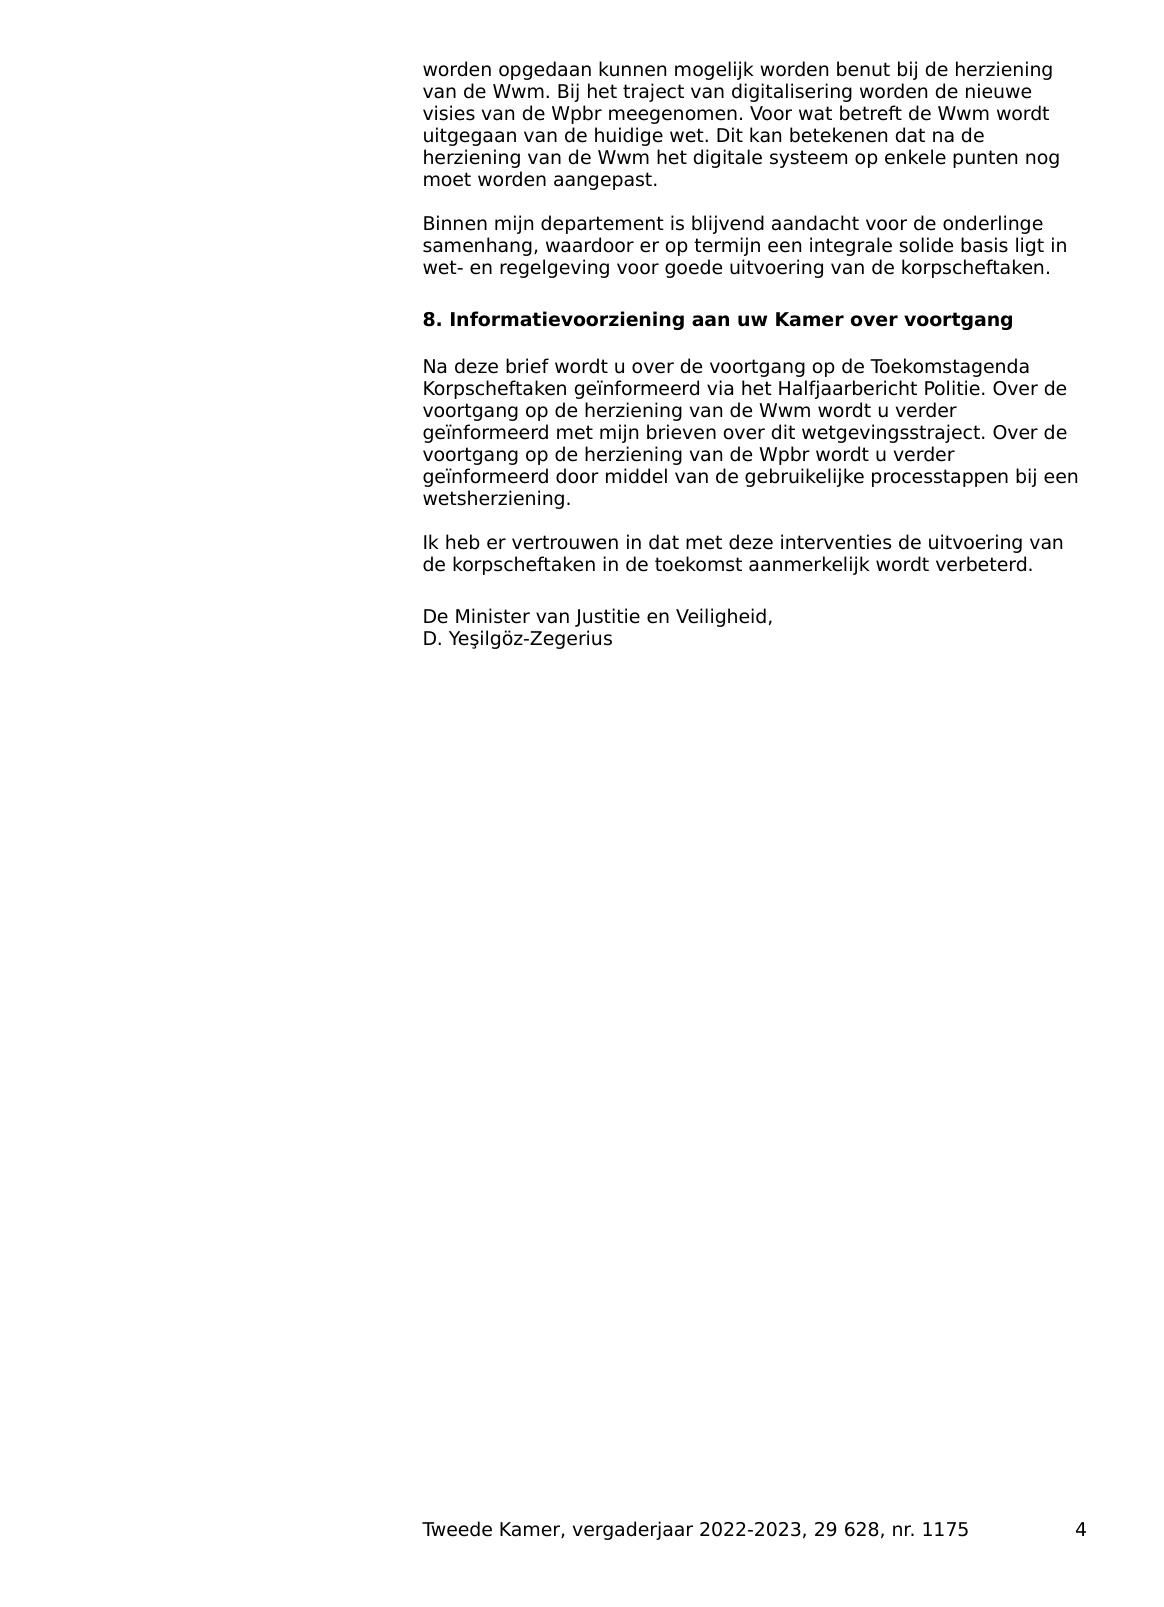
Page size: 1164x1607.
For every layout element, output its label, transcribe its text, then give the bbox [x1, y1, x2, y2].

text Binnen mijn departement is blijvend aandacht voor de onderlinge samenhang, waardoor er op termijn een integrale solide basis ligt in wet- en regelgeving voor goede uitvoering van de korpscheftaken. [422, 213, 1087, 279]
text worden opgedaan kunnen mogelijk worden benut bij de herziening van de Wwm. Bij het traject van digitalisering worden de nieuwe visies van de Wpbr meegenomen. Voor wat betreft de Wwm wordt uitgegaan van de huidige wet. Dit kan betekenen dat na de herziening van de Wwm het digitale systeem op enkele punten nog moet worden aangepast. [422, 59, 1087, 191]
text Ik heb er vertrouwen in dat met deze interventies de uitvoering van de korpscheftaken in de toekomst aanmerkelijk wordt verbeterd. [422, 532, 1087, 576]
text De Minister van Justitie en Veiligheid, D. Yeşilgöz-Zegerius [422, 606, 1087, 650]
text Na deze brief wordt u over de voortgang op de Toekomstagenda Korpscheftaken geïnformeerd via het Halfjaarbericht Politie. Over de voortgang op de herziening van de Wwm wordt u verder geïnformeerd met mijn brieven over dit wetgevingsstraject. Over de voortgang op de herziening van de Wpbr wordt u verder geïnformeerd door middel van de gebruikelijke processtappen bij een wetsherziening. [422, 356, 1087, 510]
subtitle 8. Informatievoorziening aan uw Kamer over voortgang [422, 309, 1087, 331]
